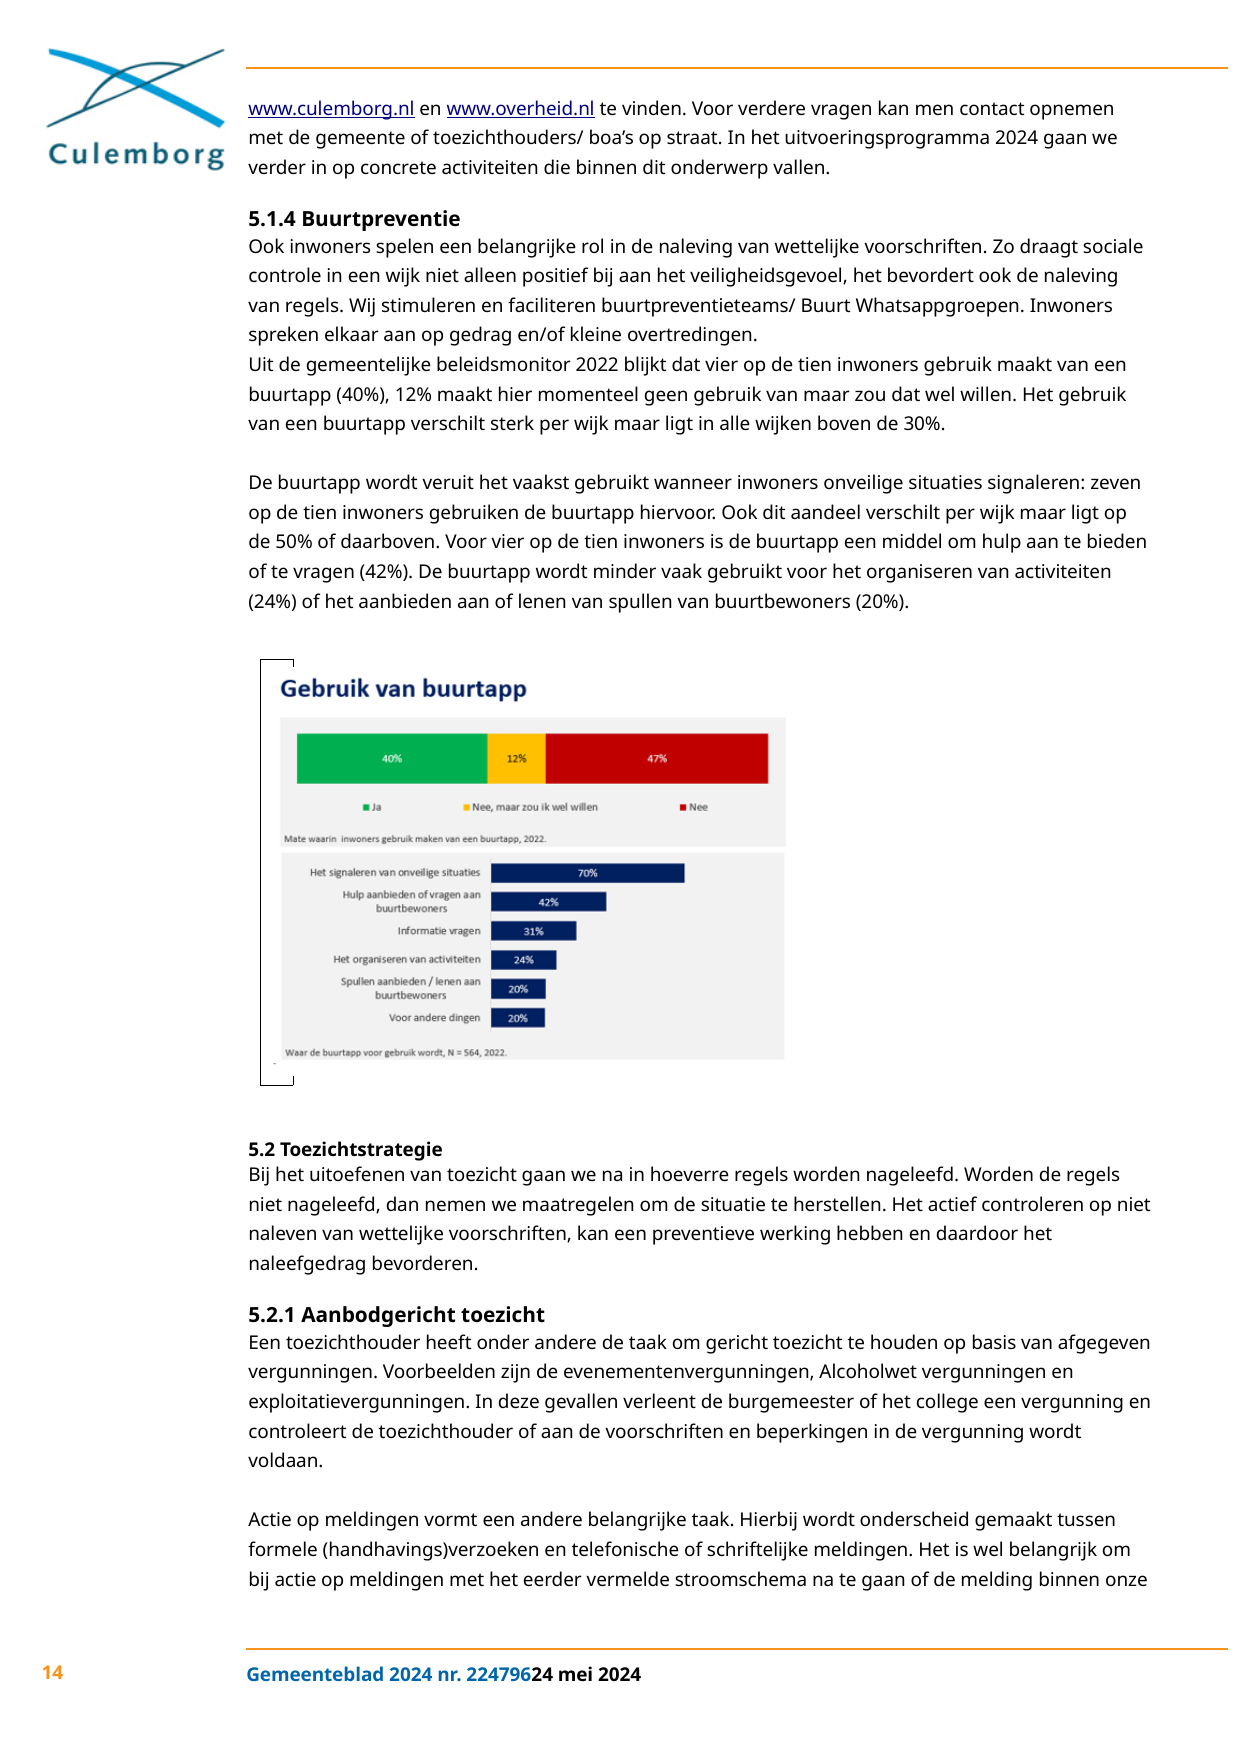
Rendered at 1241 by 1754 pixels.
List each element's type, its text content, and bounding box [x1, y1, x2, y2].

picture [41, 47, 231, 172]
text Een toezichthouder heeft onder andere de taak om gericht toezicht te houden op basis van afgegeven vergunningen. Voorbeelden zijn de evenementenvergunningen, Alcoholwet vergunningen en exploitatievergunningen. In deze gevallen verleent de burgemeester of het college een vergunning en controleert de toezichthouder of aan de voorschriften en beperkingen in de vergunning wordt voldaan. [248, 1329, 1152, 1473]
text Actie op meldingen vormt een andere belangrijke taak. Hierbij wordt onderscheid gemaakt tussen formele (handhavings)verzoeken en telefonische of schriftelijke meldingen. Het is wel belangrijk om bij actie op meldingen met het eerder vermelde stroomschema na te gaan of de melding binnen onze [248, 1507, 1152, 1591]
text De buurtapp wordt veruit het vaakst gebruikt wanneer inwoners onveilige situaties signaleren: zeven op de tien inwoners gebruiken de buurtapp hiervoor. Ook dit aandeel verschilt per wijk maar ligt op de 50% of daarboven. Voor vier op de tien inwoners is de buurtapp een middel om hulp aan te bieden of te vragen (42%). De buurtapp wordt minder vaak gebruikt voor het organiseren van activiteiten (24%) of het aanbieden aan of lenen van spullen van buurtbewoners (20%). [248, 469, 1152, 613]
text 5.1.4 Buurtpreventie [248, 204, 1152, 233]
text Bij het uitoefenen van toezicht gaan we na in hoeverre regels worden nageleefd. Worden de regels niet nageleefd, dan nemen we maatregelen om de situatie te herstellen. Het actief controleren op niet naleven van wettelijke voorschriften, kan een preventieve werking hebben en daardoor het naleefgedrag bevorderen. [248, 1161, 1152, 1276]
text Ook inwoners spelen een belangrijke rol in de naleving van wettelijke voorschriften. Zo draagt sociale controle in een wijk niet alleen positief bij aan het veiligheidsgevoel, het bevordert ook de naleving van regels. Wij stimuleren en faciliteren buurtpreventieteams/ Buurt Whatsappgroepen. Inwoners spreken elkaar aan op gedrag en/of kleine overtredingen. [248, 233, 1152, 347]
text 5.2 Toezichtstrategie [248, 1136, 1152, 1161]
picture [268, 667, 800, 1076]
text www.culemborg.nl en www.overheid.nl te vinden. Voor verdere vragen kan men contact opnemen met de gemeente of toezichthouders/ boa’s op straat. In het uitvoeringsprogramma 2024 gaan we verder in op concrete activiteiten die binnen dit onderwerp vallen. [248, 95, 1152, 180]
text 5.2.1 Aanbodgericht toezicht [248, 1301, 1152, 1329]
text Uit de gemeentelijke beleidsmonitor 2022 blijkt dat vier op de tien inwoners gebruik maakt van een buurtapp (40%), 12% maakt hier momenteel geen gebruik van maar zou dat wel willen. Het gebruik van een buurtapp verschilt sterk per wijk maar ligt in alle wijken boven de 30%. [248, 351, 1152, 436]
